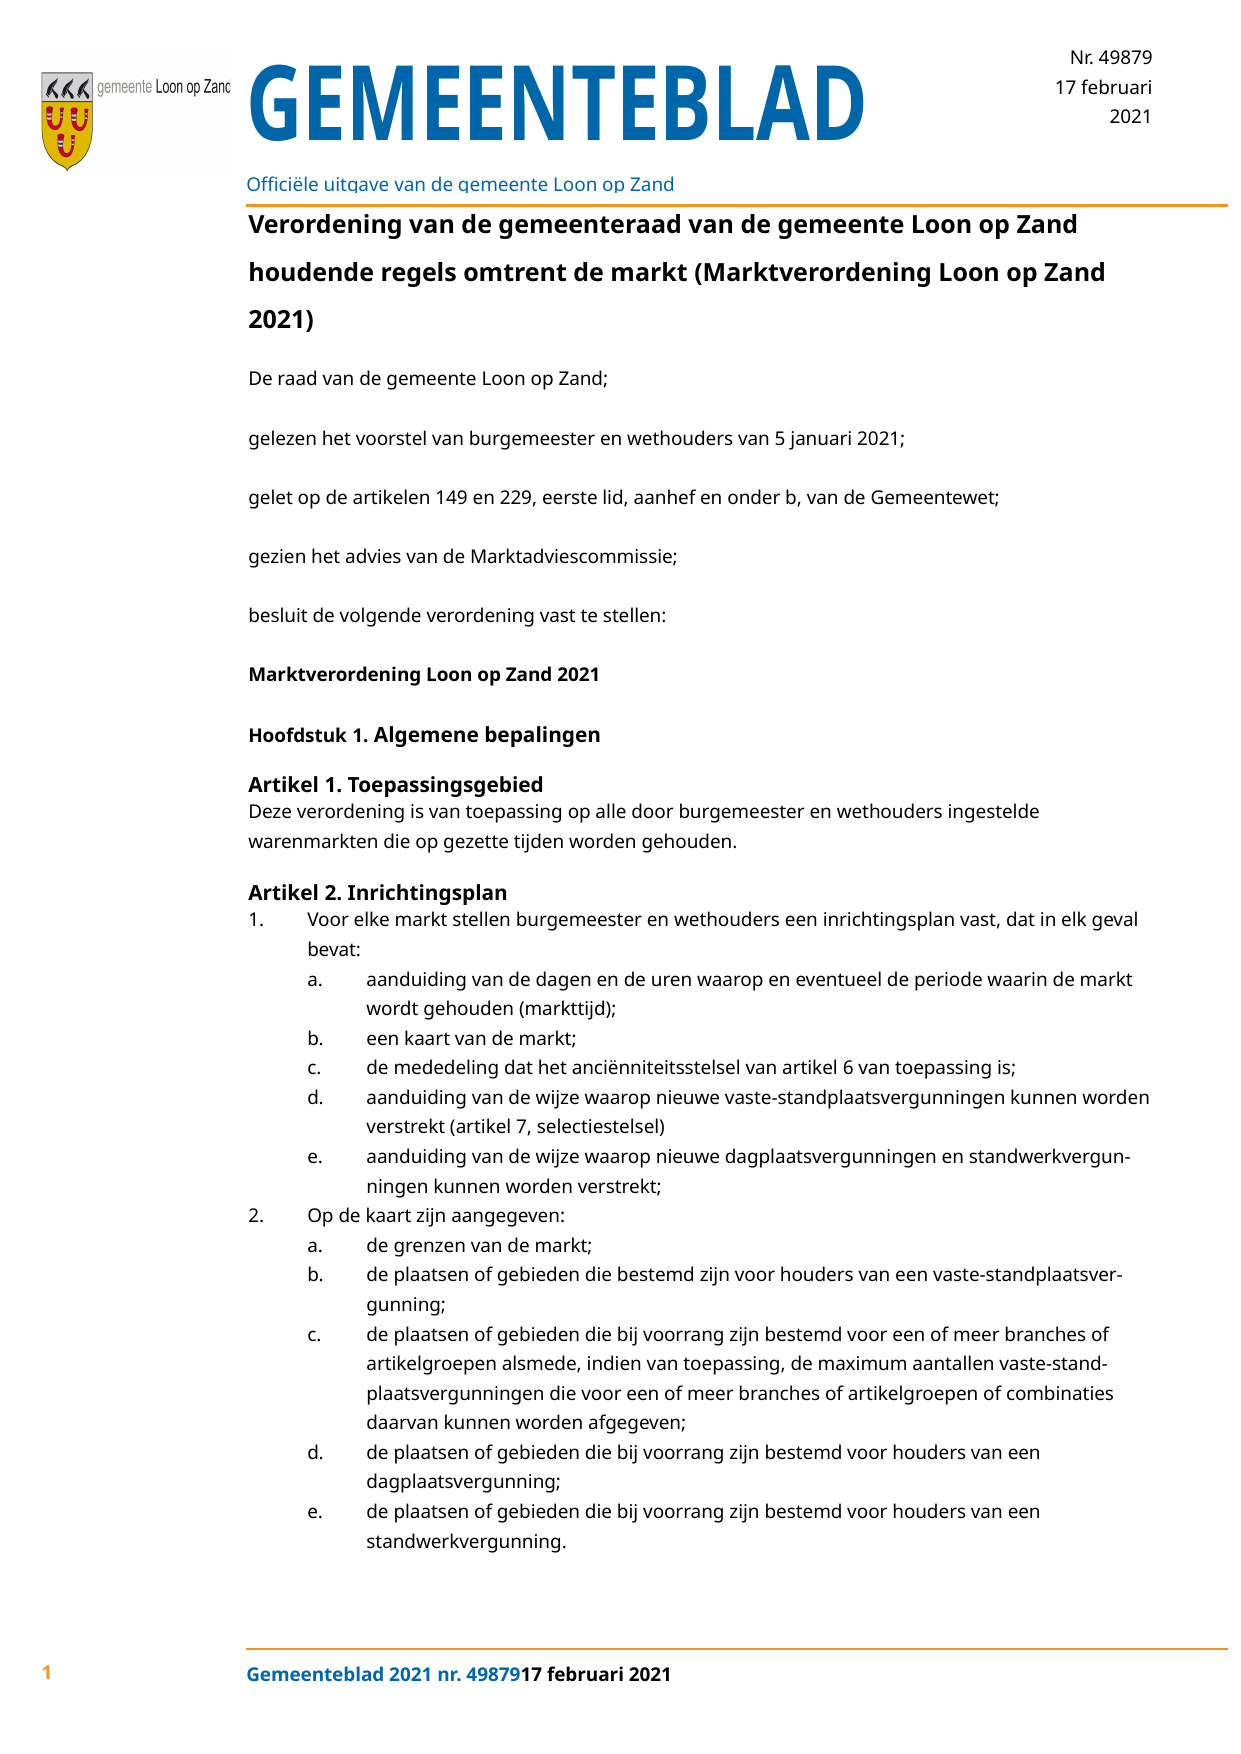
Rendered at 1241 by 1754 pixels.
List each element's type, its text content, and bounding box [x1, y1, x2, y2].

list de mededeling dat het anciënniteitsstelsel van artikel 6 van toepassing is; [307, 1054, 1152, 1080]
text gelet op de artikelen 149 en 229, eerste lid, aanhef en onder b, van de Gemeentewet; [248, 484, 1152, 509]
list de plaatsen of gebieden die bij voorrang zijn bestemd voor houders van een standwerkvergunning. [307, 1498, 1152, 1554]
text gelezen het voorstel van burgemeester en wethouders van 5 januari 2021; [248, 425, 1152, 450]
list de plaatsen of gebieden die bestemd zijn voor houders van een vaste-standplaatsver-gunning; [307, 1262, 1152, 1317]
list de plaatsen of gebieden die bij voorrang zijn bestemd voor een of meer branches of artikelgroepen alsmede, indien van toepassing, de maximum aantallen vaste-stand-plaatsvergunningen die voor een of meer branches of artikelgroepen of combinaties daarvan kunnen worden afgegeven; [307, 1321, 1152, 1435]
text De raad van de gemeente Loon op Zand; [248, 366, 1152, 391]
text gezien het advies van de Marktadviescommissie; [248, 543, 1152, 569]
list aanduiding van de wijze waarop nieuwe vaste-standplaatsvergunningen kunnen worden verstrekt (artikel 7, selectiestelsel) [307, 1084, 1152, 1139]
list aanduiding van de wijze waarop nieuwe dagplaatsvergunningen en standwerkvergun-ningen kunnen worden verstrekt; [307, 1143, 1152, 1199]
text Marktverordening Loon op Zand 2021 [248, 661, 1152, 687]
text Deze verordening is van toepassing op alle door burgemeester en wethouders ingestelde warenmarkten die op gezette tijden worden gehouden. [248, 798, 1152, 853]
text Artikel 2. Inrichtingsplan [248, 878, 1152, 907]
list aanduiding van de dagen en de uren waarop en eventueel de periode waarin de markt wordt gehouden (markttijd); [307, 966, 1152, 1021]
list een kaart van de markt; [307, 1025, 1152, 1051]
text Verordening van de gemeenteraad van de gemeente Loon op Zand houdende regels omtrent de markt (Marktverordening Loon op Zand 2021) [248, 207, 1152, 336]
text Hoofdstuk 1. Algemene bepalingen [248, 721, 1152, 749]
text besluit de volgende verordening vast te stellen: [248, 602, 1152, 628]
text Artikel 1. Toepassingsgebied [248, 770, 1152, 798]
list de grenzen van de markt; [307, 1232, 1152, 1258]
list Op de kaart zijn aangegeven: [248, 1202, 1152, 1228]
picture [41, 47, 231, 172]
list de plaatsen of gebieden die bij voorrang zijn bestemd voor houders van een dagplaatsvergunning; [307, 1439, 1152, 1494]
list Voor elke markt stellen burgemeester en wethouders een inrichtingsplan vast, dat in elk geval bevat: [248, 907, 1152, 962]
